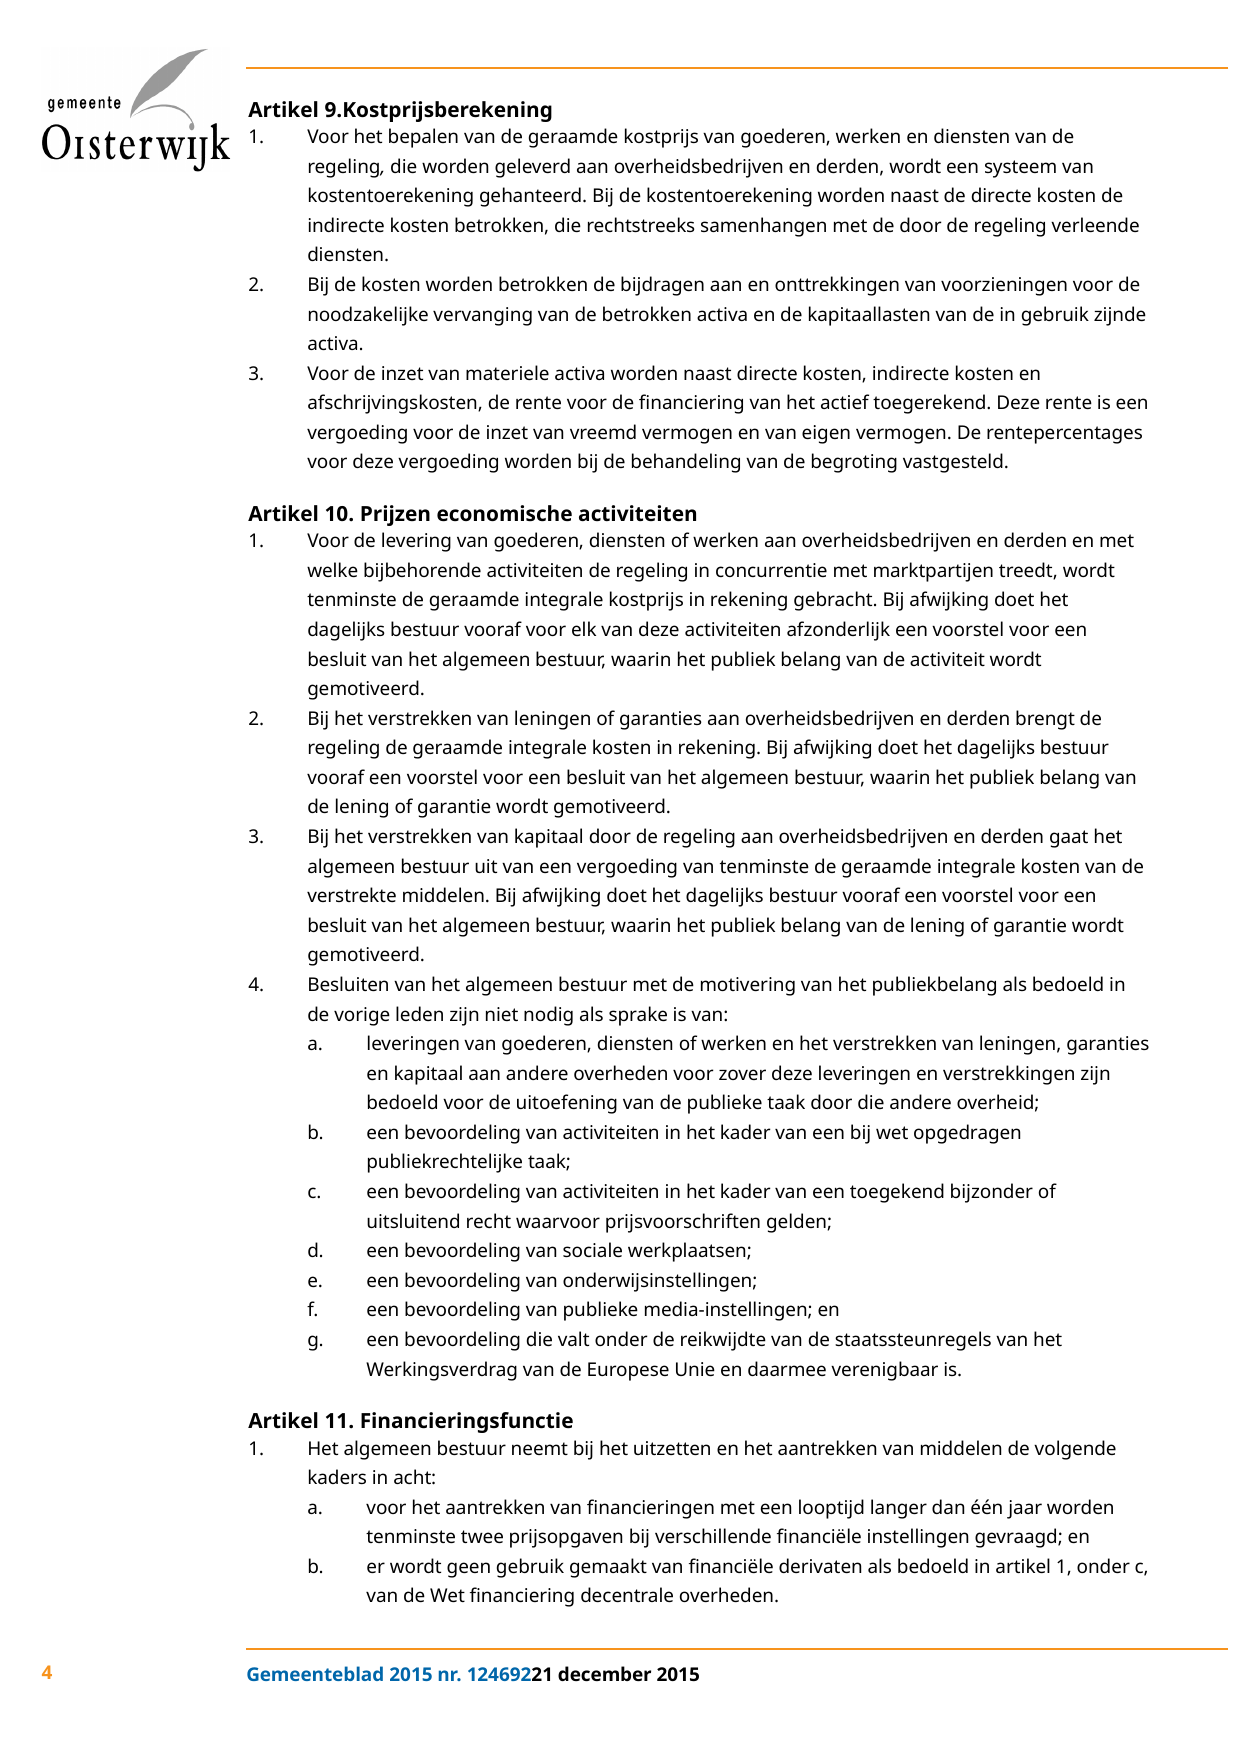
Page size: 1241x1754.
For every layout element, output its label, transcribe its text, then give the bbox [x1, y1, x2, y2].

list een bevoordeling van activiteiten in het kader van een bij wet opgedragen publiekrechtelijke taak; [307, 1119, 1152, 1174]
list een bevoordeling van onderwijsinstellingen; [307, 1267, 1152, 1293]
picture [41, 47, 231, 172]
list leveringen van goederen, diensten of werken en het verstrekken van leningen, garanties en kapitaal aan andere overheden voor zover deze leveringen en verstrekkingen zijn bedoeld voor de uitoefening van de publieke taak door die andere overheid; [307, 1030, 1152, 1115]
list Bij de kosten worden betrokken de bijdragen aan en onttrekkingen van voorzieningen voor de noodzakelijke vervanging van de betrokken activa en de kapitaallasten van de in gebruik zijnde activa. [248, 271, 1152, 356]
list Het algemeen bestuur neemt bij het uitzetten en het aantrekken van middelen de volgende kaders in acht: [248, 1435, 1152, 1490]
list Besluiten van het algemeen bestuur met de motivering van het publiekbelang als bedoeld in de vorige leden zijn niet nodig als sprake is van: [248, 971, 1152, 1027]
list Voor de levering van goederen, diensten of werken aan overheidsbedrijven en derden en met welke bijbehorende activiteiten de regeling in concurrentie met marktpartijen treedt, wordt tenminste de geraamde integrale kostprijs in rekening gebracht. Bij afwijking doet het dagelijks bestuur vooraf voor elk van deze activiteiten afzonderlijk een voorstel voor een besluit van het algemeen bestuur, waarin het publiek belang van de activiteit wordt gemotiveerd. [248, 527, 1152, 701]
text Artikel 10. Prijzen economische activiteiten [248, 499, 1152, 527]
list voor het aantrekken van financieringen met een looptijd langer dan één jaar worden tenminste twee prijsopgaven bij verschillende financiële instellingen gevraagd; en [307, 1494, 1152, 1549]
list een bevoordeling van sociale werkplaatsen; [307, 1237, 1152, 1263]
list een bevoordeling van publieke media-instellingen; en [307, 1297, 1152, 1322]
list een bevoordeling die valt onder de reikwijdte van de staatssteunregels van het Werkingsverdrag van de Europese Unie en daarmee verenigbaar is. [307, 1326, 1152, 1382]
list er wordt geen gebruik gemaakt van financiële derivaten als bedoeld in artikel 1, onder c, van de Wet financiering decentrale overheden. [307, 1553, 1152, 1608]
list een bevoordeling van activiteiten in het kader van een toegekend bijzonder of uitsluitend recht waarvoor prijsvoorschriften gelden; [307, 1178, 1152, 1234]
list Bij het verstrekken van kapitaal door de regeling aan overheidsbedrijven en derden gaat het algemeen bestuur uit van een vergoeding van tenminste de geraamde integrale kosten van de verstrekte middelen. Bij afwijking doet het dagelijks bestuur vooraf een voorstel voor een besluit van het algemeen bestuur, waarin het publiek belang van de lening of garantie wordt gemotiveerd. [248, 823, 1152, 967]
list Bij het verstrekken van leningen of garanties aan overheidsbedrijven en derden brengt de regeling de geraamde integrale kosten in rekening. Bij afwijking doet het dagelijks bestuur vooraf een voorstel voor een besluit van het algemeen bestuur, waarin het publiek belang van de lening of garantie wordt gemotiveerd. [248, 705, 1152, 819]
list Voor de inzet van materiele activa worden naast directe kosten, indirecte kosten en afschrijvingskosten, de rente voor de financiering van het actief toegerekend. Deze rente is een vergoeding voor de inzet van vreemd vermogen en van eigen vermogen. De rentepercentages voor deze vergoeding worden bij de behandeling van de begroting vastgesteld. [248, 360, 1152, 474]
text Artikel 9.Kostprijsberekening [248, 95, 1152, 123]
text Artikel 11. Financieringsfunctie [248, 1406, 1152, 1435]
list Voor het bepalen van de geraamde kostprijs van goederen, werken en diensten van de regeling, die worden geleverd aan overheidsbedrijven en derden, wordt een systeem van kostentoerekening gehanteerd. Bij de kostentoerekening worden naast de directe kosten de indirecte kosten betrokken, die rechtstreeks samenhangen met de door de regeling verleende diensten. [248, 123, 1152, 267]
